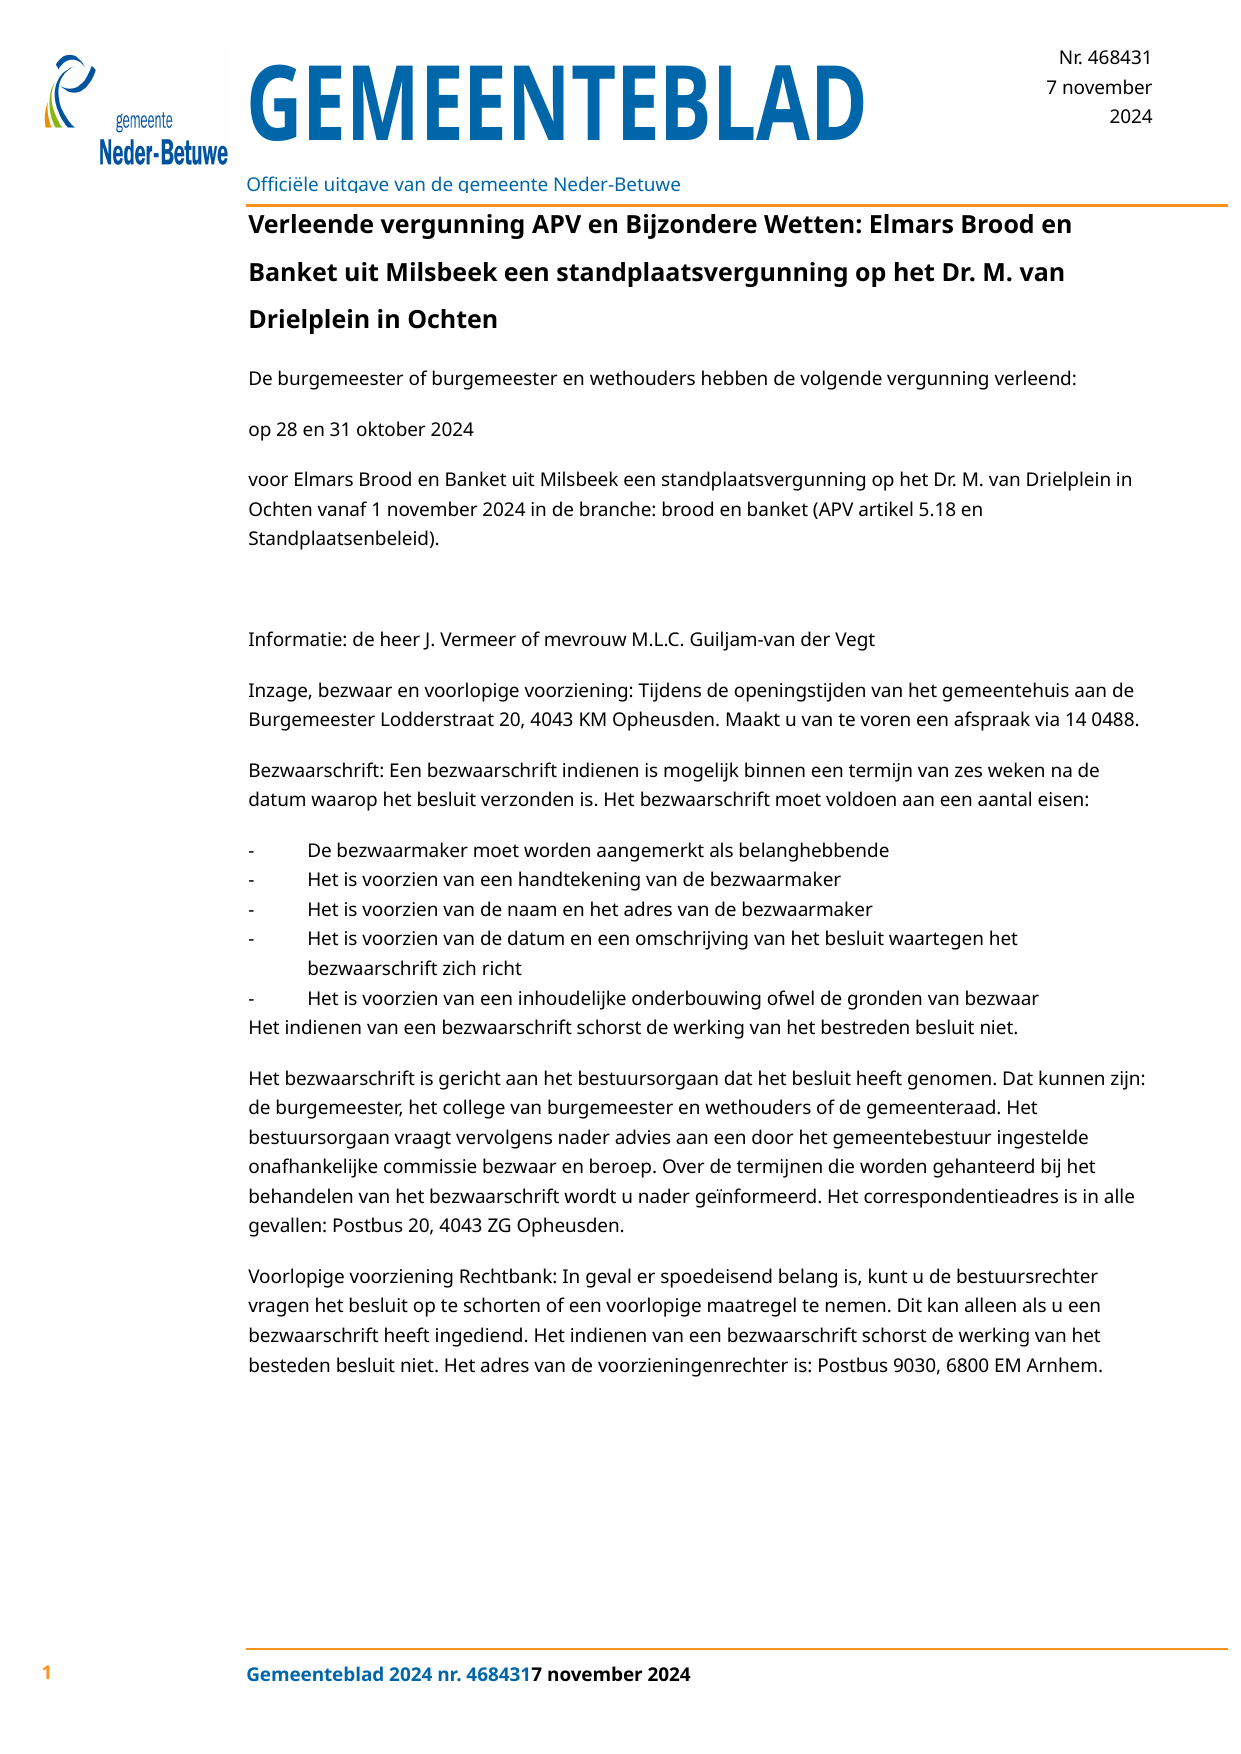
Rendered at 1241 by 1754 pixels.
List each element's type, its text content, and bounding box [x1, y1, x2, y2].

text De burgemeester of burgemeester en wethouders hebben de volgende vergunning verleend: [248, 366, 1152, 391]
text Het bezwaarschrift is gericht aan het bestuursorgaan dat het besluit heeft genomen. Dat kunnen zijn: de burgemeester, het college van burgemeester en wethouders of de gemeenteraad. Het bestuursorgaan vraagt vervolgens nader advies aan een door het gemeentebestuur ingestelde onafhankelijke commissie bezwaar en beroep. Over de termijnen die worden gehanteerd bij het behandelen van het bezwaarschrift wordt u nader geïnformeerd. Het correspondentieadres is in alle gevallen: Postbus 20, 4043 ZG Opheusden. [248, 1065, 1152, 1238]
text Het indienen van een bezwaarschrift schorst de werking van het bestreden besluit niet. [248, 1014, 1152, 1040]
list Het is voorzien van de naam en het adres van de bezwaarmaker [248, 896, 1152, 922]
text Inzage, bezwaar en voorlopige voorziening: Tijdens de openingstijden van het gemeentehuis aan de Burgemeester Lodderstraat 20, 4043 KM Opheusden. Maakt u van te voren een afspraak via 14 0488. [248, 677, 1152, 732]
text voor Elmars Brood en Banket uit Milsbeek een standplaatsvergunning op het Dr. M. van Drielplein in Ochten vanaf 1 november 2024 in de branche: brood en banket (APV artikel 5.18 en Standplaatsenbeleid). [248, 466, 1152, 551]
list Het is voorzien van een inhoudelijke onderbouwing ofwel de gronden van bezwaar [248, 985, 1152, 1010]
text Informatie: de heer J. Vermeer of mevrouw M.L.C. Guiljam-van der Vegt [248, 626, 1152, 652]
text Bezwaarschrift: Een bezwaarschrift indienen is mogelijk binnen een termijn van zes weken na de datum waarop het besluit verzonden is. Het bezwaarschrift moet voldoen aan een aantal eisen: [248, 757, 1152, 812]
list De bezwaarmaker moet worden aangemerkt als belanghebbende [248, 837, 1152, 862]
list Het is voorzien van de datum en een omschrijving van het besluit waartegen het bezwaarschrift zich richt [248, 926, 1152, 981]
list Het is voorzien van een handtekening van de bezwaarmaker [248, 866, 1152, 892]
text Verleende vergunning APV en Bijzondere Wetten: Elmars Brood en Banket uit Milsbeek een standplaatsvergunning op het Dr. M. van Drielplein in Ochten [248, 207, 1152, 336]
text Voorlopige voorziening Rechtbank: In geval er spoedeisend belang is, kunt u de bestuursrechter vragen het besluit op te schorten of een voorlopige maatregel te nemen. Dit kan alleen als u een bezwaarschrift heeft ingediend. Het indienen van een bezwaarschrift schorst de werking van het besteden besluit niet. Het adres van de voorzieningenrechter is: Postbus 9030, 6800 EM Arnhem. [248, 1263, 1152, 1377]
picture [41, 47, 231, 172]
text op 28 en 31 oktober 2024 [248, 416, 1152, 442]
